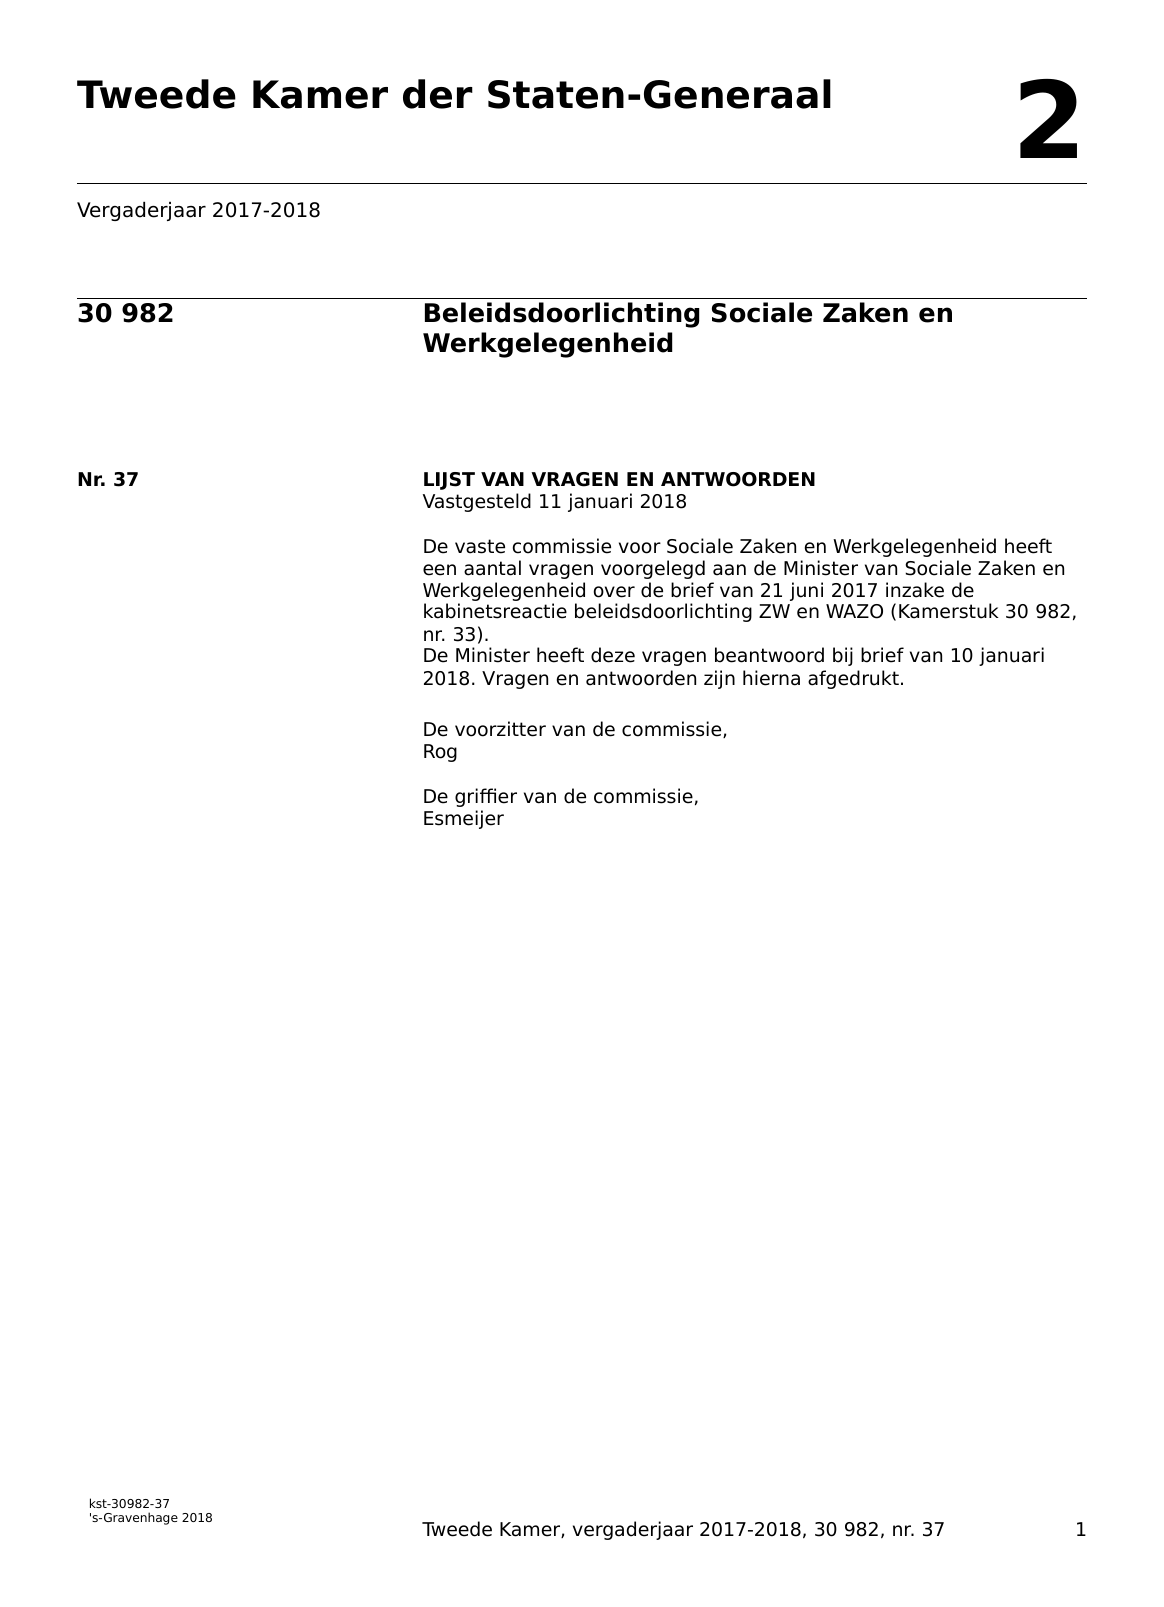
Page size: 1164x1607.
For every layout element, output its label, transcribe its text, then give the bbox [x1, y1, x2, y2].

text kst-30982-37 [88, 1497, 323, 1511]
table_header Tweede Kamer der Staten-Generaal [77, 59, 886, 183]
text Vastgesteld 11 januari 2018 [422, 491, 1087, 513]
table_header 2 [886, 59, 1087, 183]
text De vaste commissie voor Sociale Zaken en Werkgelegenheid heeft een aantal vragen voorgelegd aan de Minister van Sociale Zaken en Werkgelegenheid over de brief van 21 juni 2017 inzake de kabinetsreactie beleidsdoorlichting ZW en WAZO (Kamerstuk 30 982, nr. 33). [422, 536, 1087, 645]
text De griffier van de commissie, Esmeijer [422, 786, 1087, 829]
subtitle 30 982 Beleidsdoorlichting Sociale Zaken en Werkgelegenheid [77, 299, 1087, 358]
subtitle Nr. 37 LIJST VAN VRAGEN EN ANTWOORDEN [77, 469, 1087, 491]
table_cell Vergaderjaar 2017-2018 [77, 184, 1087, 298]
text De voorzitter van de commissie, Rog [422, 719, 1087, 763]
text 's-Gravenhage 2018 [88, 1511, 323, 1525]
text De Minister heeft deze vragen beantwoord bij brief van 10 januari 2018. Vragen en antwoorden zijn hierna afgedrukt. [422, 645, 1087, 689]
